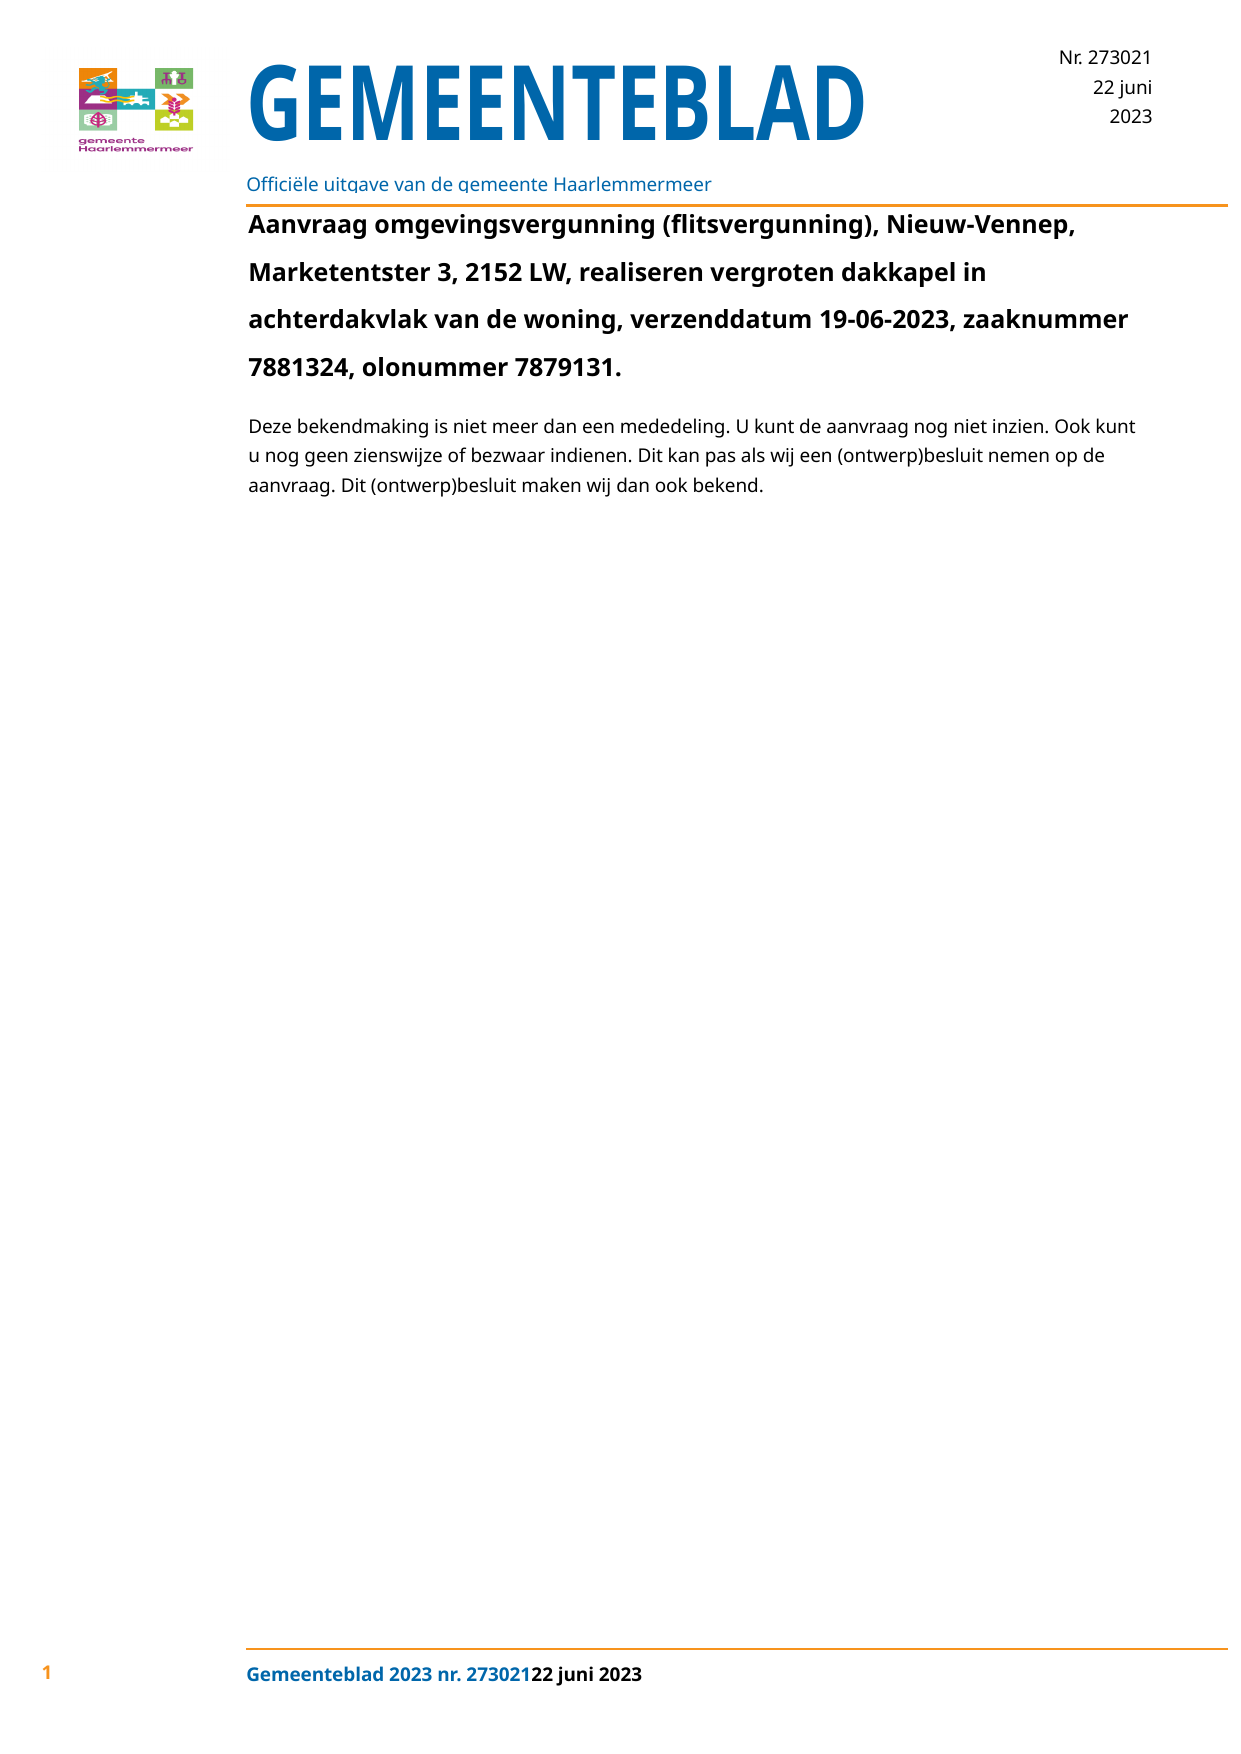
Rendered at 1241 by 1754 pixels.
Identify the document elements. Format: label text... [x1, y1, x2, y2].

text Deze bekendmaking is niet meer dan een mededeling. U kunt de aanvraag nog niet inzien. Ook kunt u nog geen zienswijze of bezwaar indienen. Dit kan pas als wij een (ontwerp)besluit nemen op de aanvraag. Dit (ontwerp)besluit maken wij dan ook bekend. [248, 413, 1152, 498]
text Aanvraag omgevingsvergunning (flitsvergunning), Nieuw-Vennep, Marketentster 3, 2152 LW, realiseren vergroten dakkapel in achterdakvlak van de woning, verzenddatum 19-06-2023, zaaknummer 7881324, olonummer 7879131. [248, 207, 1152, 384]
picture [41, 47, 231, 172]
